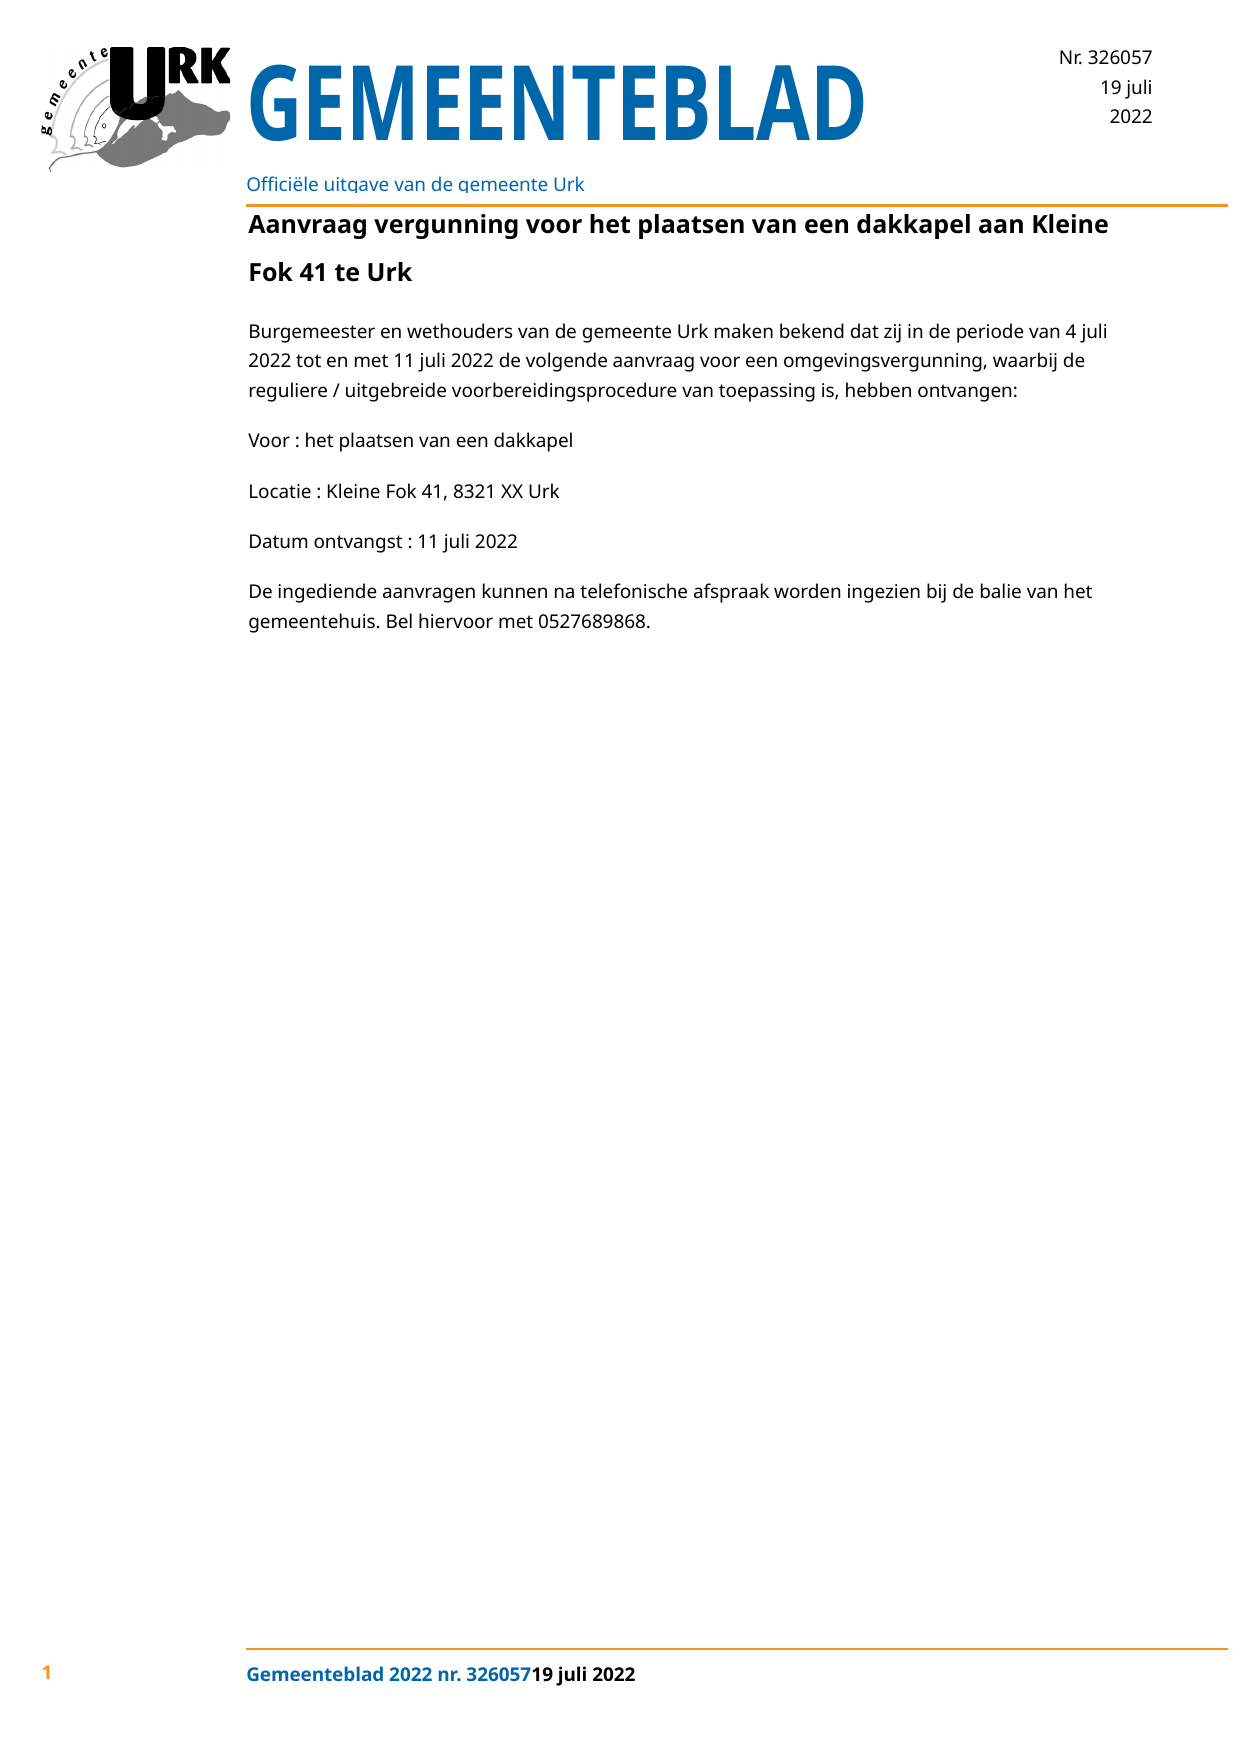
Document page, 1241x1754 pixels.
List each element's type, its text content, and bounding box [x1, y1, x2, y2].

text Locatie : Kleine Fok 41, 8321 XX Urk [248, 478, 1152, 504]
text Datum ontvangst : 11 juli 2022 [248, 528, 1152, 554]
text Aanvraag vergunning voor het plaatsen van een dakkapel aan Kleine Fok 41 te Urk [248, 207, 1152, 288]
picture [41, 47, 231, 172]
text De ingediende aanvragen kunnen na telefonische afspraak worden ingezien bij de balie van het gemeentehuis. Bel hiervoor met 0527689868. [248, 579, 1152, 634]
text Voor : het plaatsen van een dakkapel [248, 427, 1152, 453]
text Burgemeester en wethouders van de gemeente Urk maken bekend dat zij in de periode van 4 juli 2022 tot en met 11 juli 2022 de volgende aanvraag voor een omgevingsvergunning, waarbij de reguliere / uitgebreide voorbereidingsprocedure van toepassing is, hebben ontvangen: [248, 318, 1152, 403]
